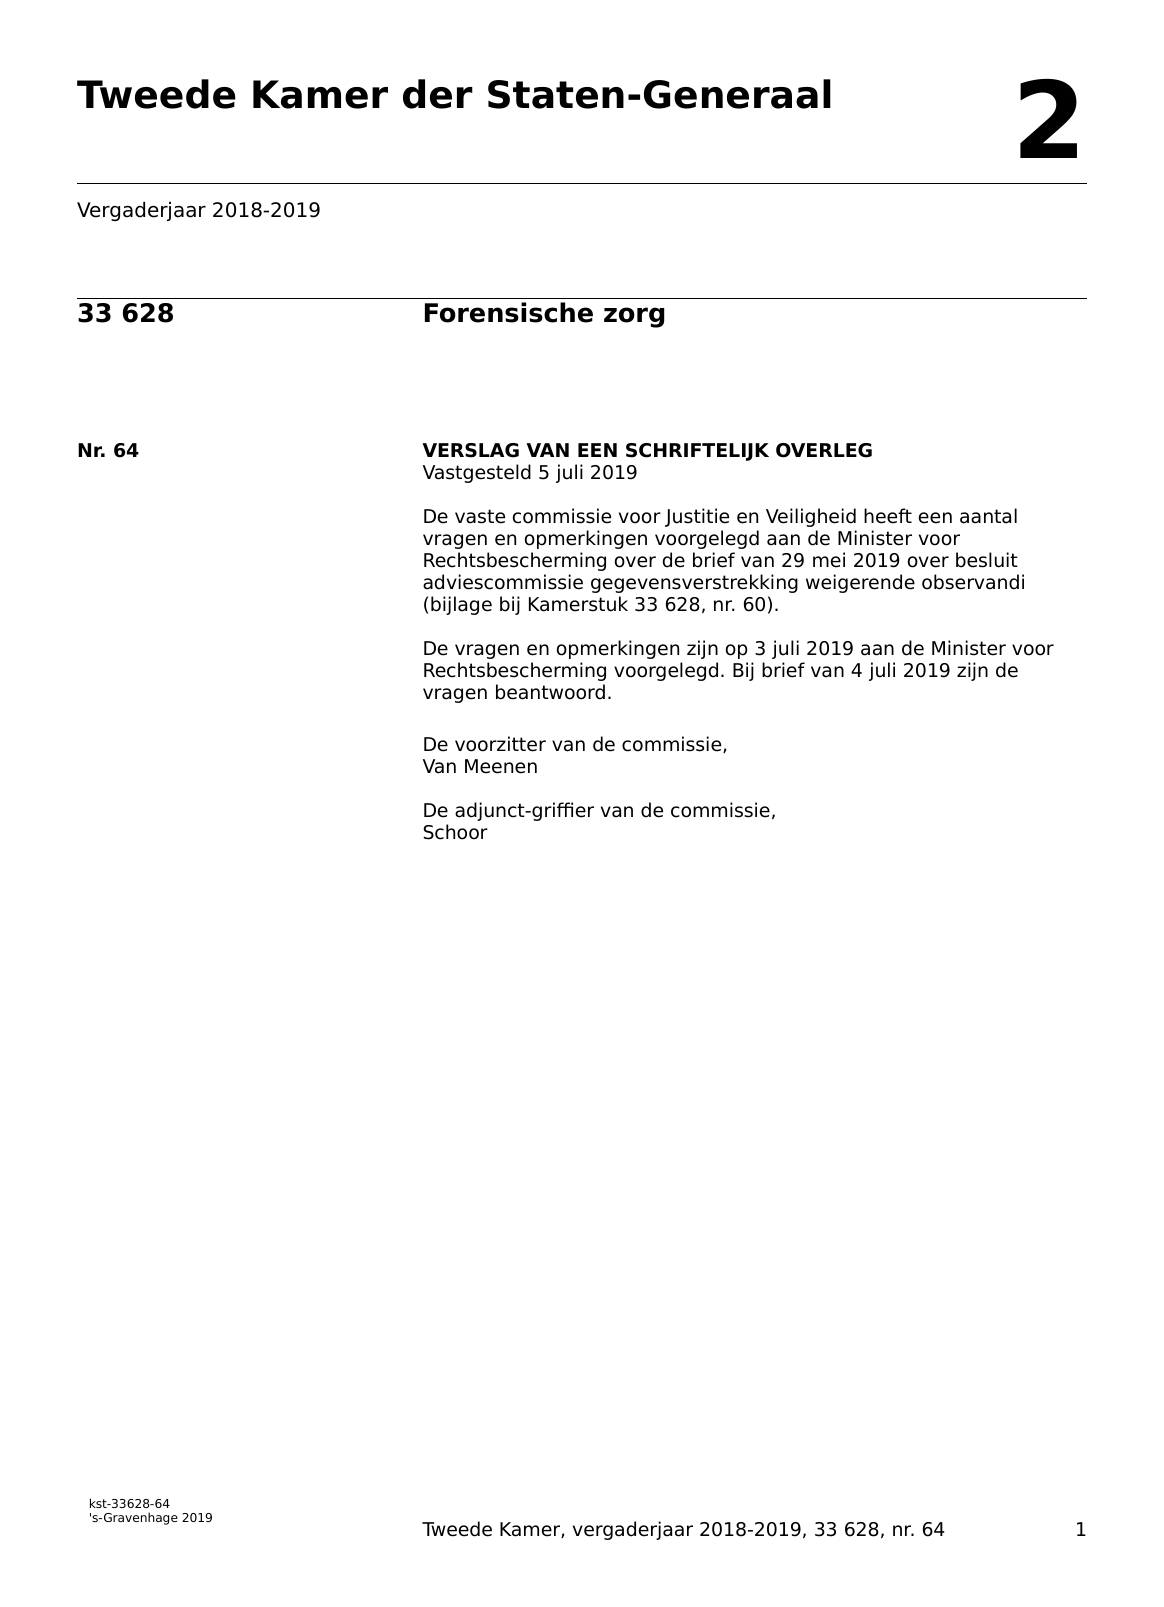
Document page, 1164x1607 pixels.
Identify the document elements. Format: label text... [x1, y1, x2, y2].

text 's-Gravenhage 2019 [88, 1511, 323, 1525]
table_header 2 [886, 59, 1087, 183]
table_cell Vergaderjaar 2018-2019 [77, 184, 1087, 298]
text De vragen en opmerkingen zijn op 3 juli 2019 aan de Minister voor Rechtsbescherming voorgelegd. Bij brief van 4 juli 2019 zijn de vragen beantwoord. [422, 638, 1087, 704]
text De vaste commissie voor Justitie en Veiligheid heeft een aantal vragen en opmerkingen voorgelegd aan de Minister voor Rechtsbescherming over de brief van 29 mei 2019 over besluit adviescommissie gegevensverstrekking weigerende observandi (bijlage bij Kamerstuk 33 628, nr. 60). [422, 506, 1087, 616]
text Vastgesteld 5 juli 2019 [422, 462, 1087, 484]
subtitle Nr. 64 VERSLAG VAN EEN SCHRIFTELIJK OVERLEG [77, 440, 1087, 462]
text De voorzitter van de commissie, Van Meenen [422, 734, 1087, 778]
text kst-33628-64 [88, 1497, 323, 1511]
subtitle 33 628 Forensische zorg [77, 299, 1087, 329]
text De adjunct-griffier van de commissie, Schoor [422, 800, 1087, 844]
table_header Tweede Kamer der Staten-Generaal [77, 59, 886, 183]
